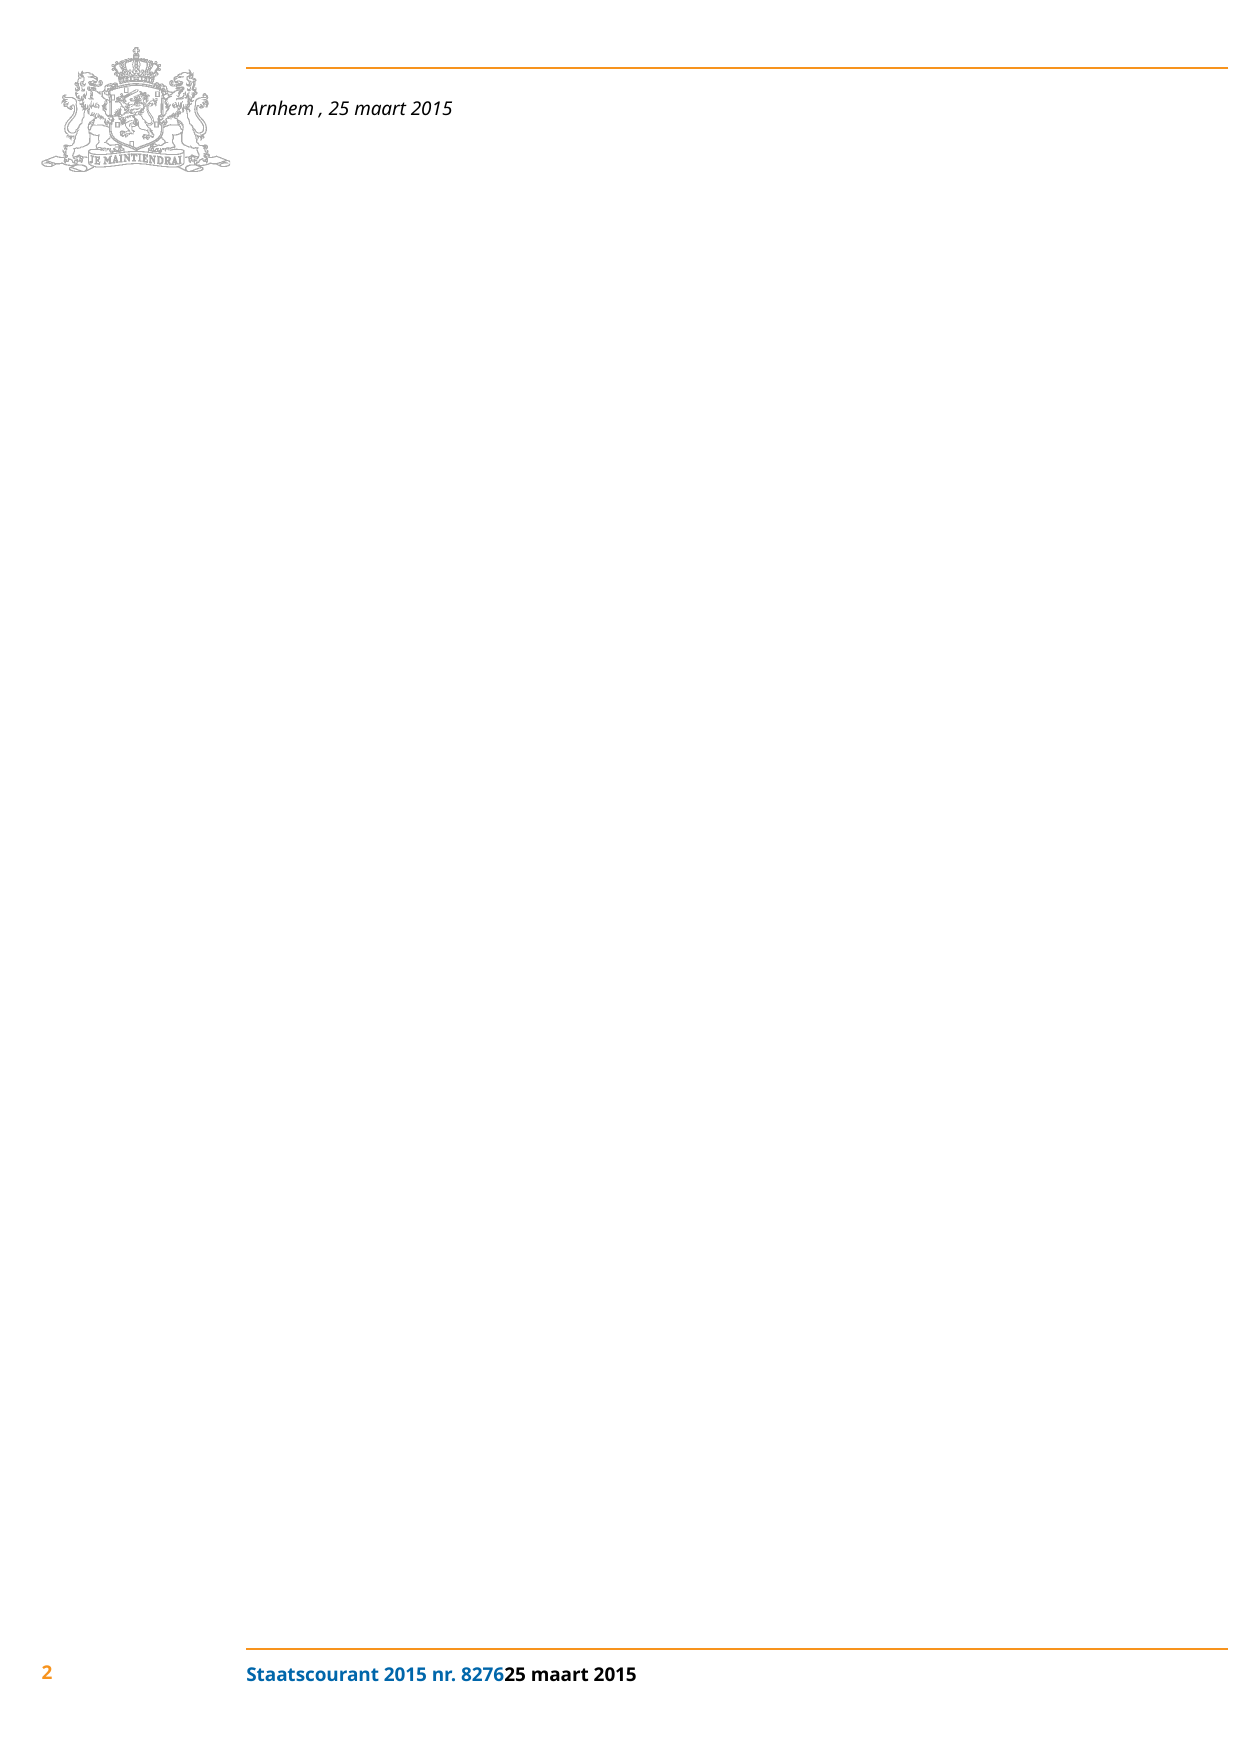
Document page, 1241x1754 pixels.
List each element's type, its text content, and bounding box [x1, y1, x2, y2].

picture [41, 47, 231, 172]
text Arnhem , 25 maart 2015 [248, 95, 1152, 121]
